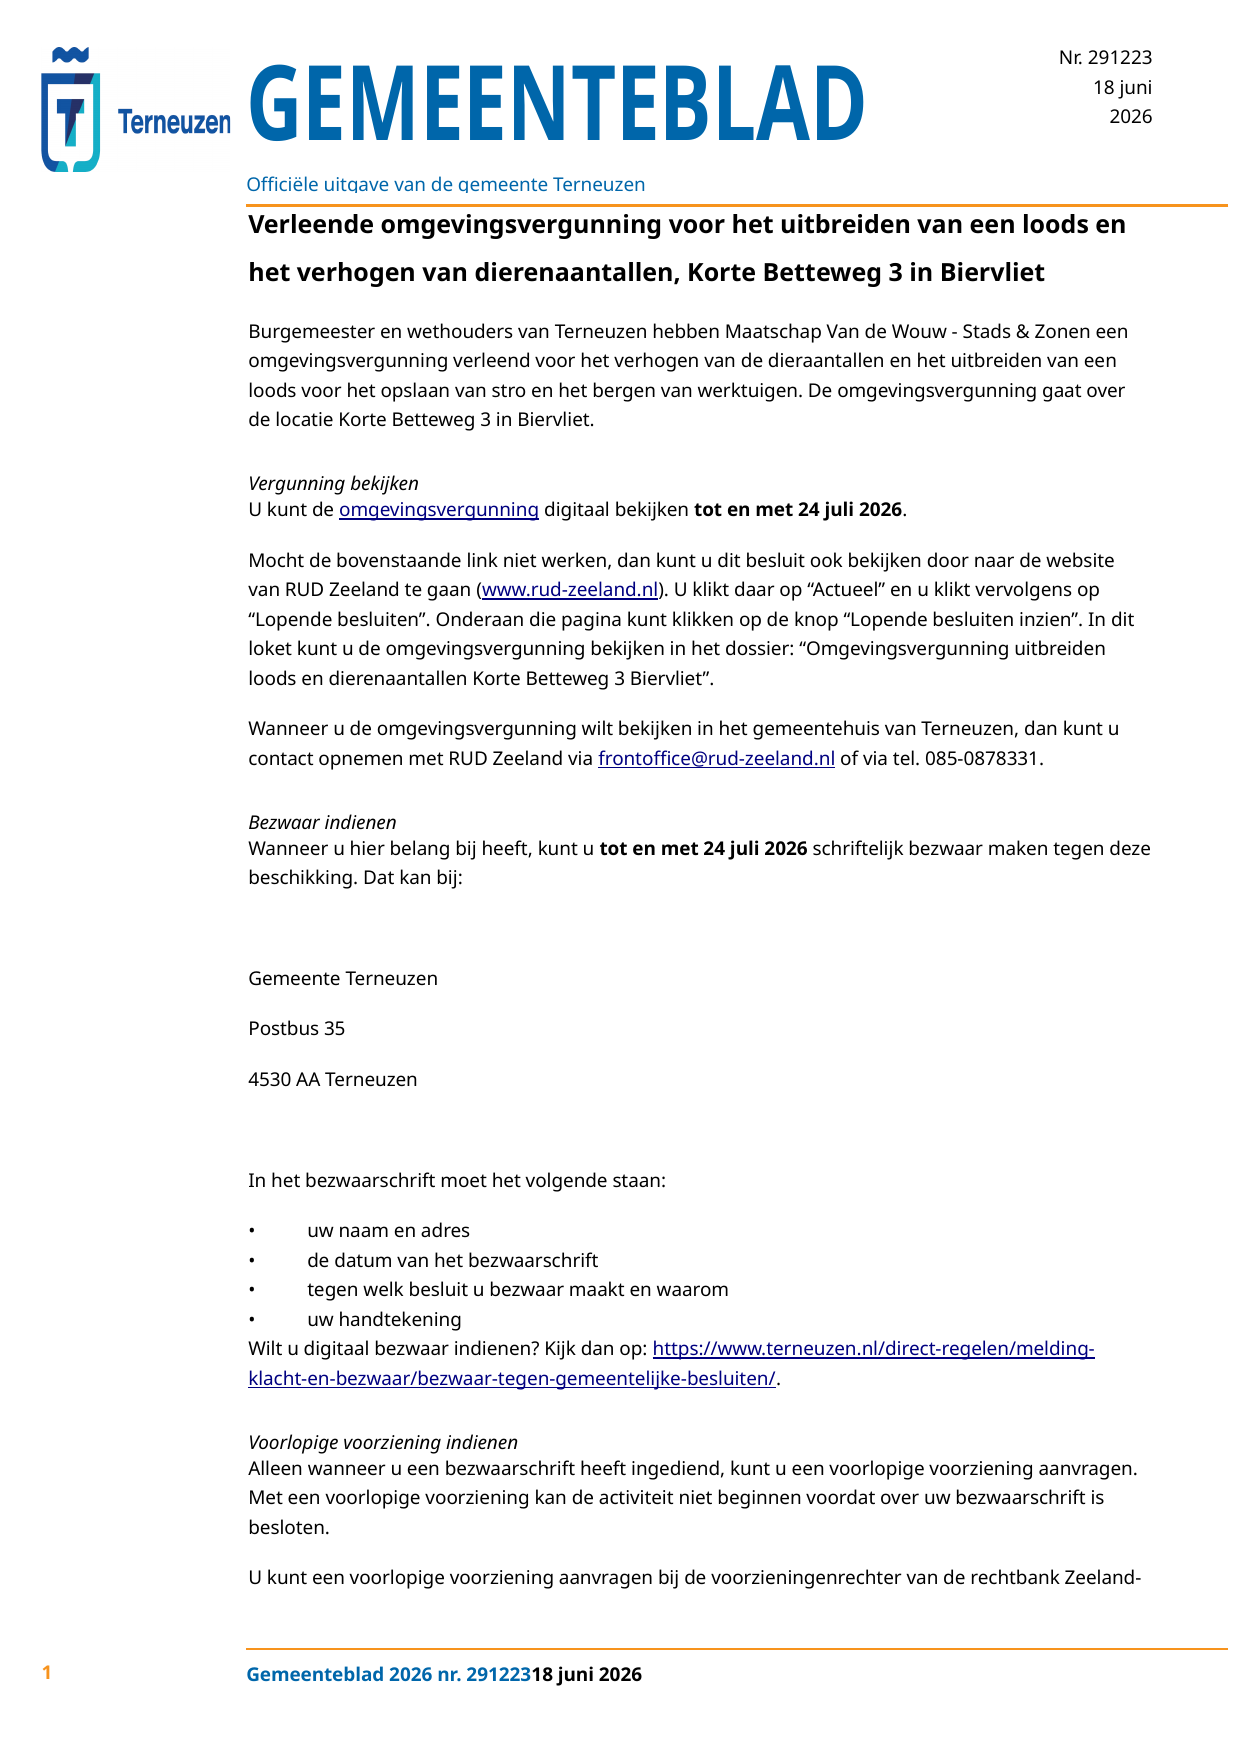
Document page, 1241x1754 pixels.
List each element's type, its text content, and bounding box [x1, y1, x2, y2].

text Postbus 35 [248, 1016, 1152, 1041]
text Bezwaar indienen [248, 809, 1152, 835]
text In het bezwaarschrift moet het volgende staan: [248, 1167, 1152, 1193]
text U kunt de omgevingsvergunning digitaal bekijken tot en met 24 juli 2026. [248, 496, 1152, 522]
picture [41, 47, 231, 172]
text Wanneer u hier belang bij heeft, kunt u tot en met 24 juli 2026 schriftelijk bezwaar maken tegen deze beschikking. Dat kan bij: [248, 835, 1152, 890]
text U kunt een voorlopige voorziening aanvragen bij de voorzieningenrechter van de rechtbank Zeeland- [248, 1564, 1152, 1590]
list de datum van het bezwaarschrift [248, 1247, 1152, 1273]
text Verleende omgevingsvergunning voor het uitbreiden van een loods en het verhogen van dierenaantallen, Korte Betteweg 3 in Biervliet [248, 207, 1152, 288]
text Wanneer u de omgevingsvergunning wilt bekijken in het gemeentehuis van Terneuzen, dan kunt u contact opnemen met RUD Zeeland via frontoffice@rud-zeeland.nl of via tel. 085-0878331. [248, 716, 1152, 771]
text Vergunning bekijken [248, 471, 1152, 496]
list tegen welk besluit u bezwaar maakt en waarom [248, 1276, 1152, 1302]
text Alleen wanneer u een bezwaarschrift heeft ingediend, kunt u een voorlopige voorziening aanvragen. Met een voorlopige voorziening kan de activiteit niet beginnen voordat over uw bezwaarschrift is besloten. [248, 1455, 1152, 1540]
list uw handtekening [248, 1306, 1152, 1332]
text Gemeente Terneuzen [248, 965, 1152, 991]
list uw naam en adres [248, 1217, 1152, 1243]
text 4530 AA Terneuzen [248, 1066, 1152, 1092]
text Wilt u digitaal bezwaar indienen? Kijk dan op: https://www.terneuzen.nl/direct-regelen/melding-klacht-en-bezwaar/bezwaar-tegen-gemeentelijke-besluiten/. [248, 1336, 1152, 1391]
text Burgemeester en wethouders van Terneuzen hebben Maatschap Van de Wouw - Stads & Zonen een omgevingsvergunning verleend voor het verhogen van de dieraantallen en het uitbreiden van een loods voor het opslaan van stro en het bergen van werktuigen. De omgevingsvergunning gaat over de locatie Korte Betteweg 3 in Biervliet. [248, 318, 1152, 432]
text Voorlopige voorziening indienen [248, 1429, 1152, 1455]
text Mocht de bovenstaande link niet werken, dan kunt u dit besluit ook bekijken door naar de website van RUD Zeeland te gaan (www.rud-zeeland.nl). U klikt daar op “Actueel” en u klikt vervolgens op “Lopende besluiten”. Onderaan die pagina kunt klikken op de knop “Lopende besluiten inzien”. In dit loket kunt u de omgevingsvergunning bekijken in het dossier: “Omgevingsvergunning uitbreiden loods en dierenaantallen Korte Betteweg 3 Biervliet”. [248, 547, 1152, 691]
